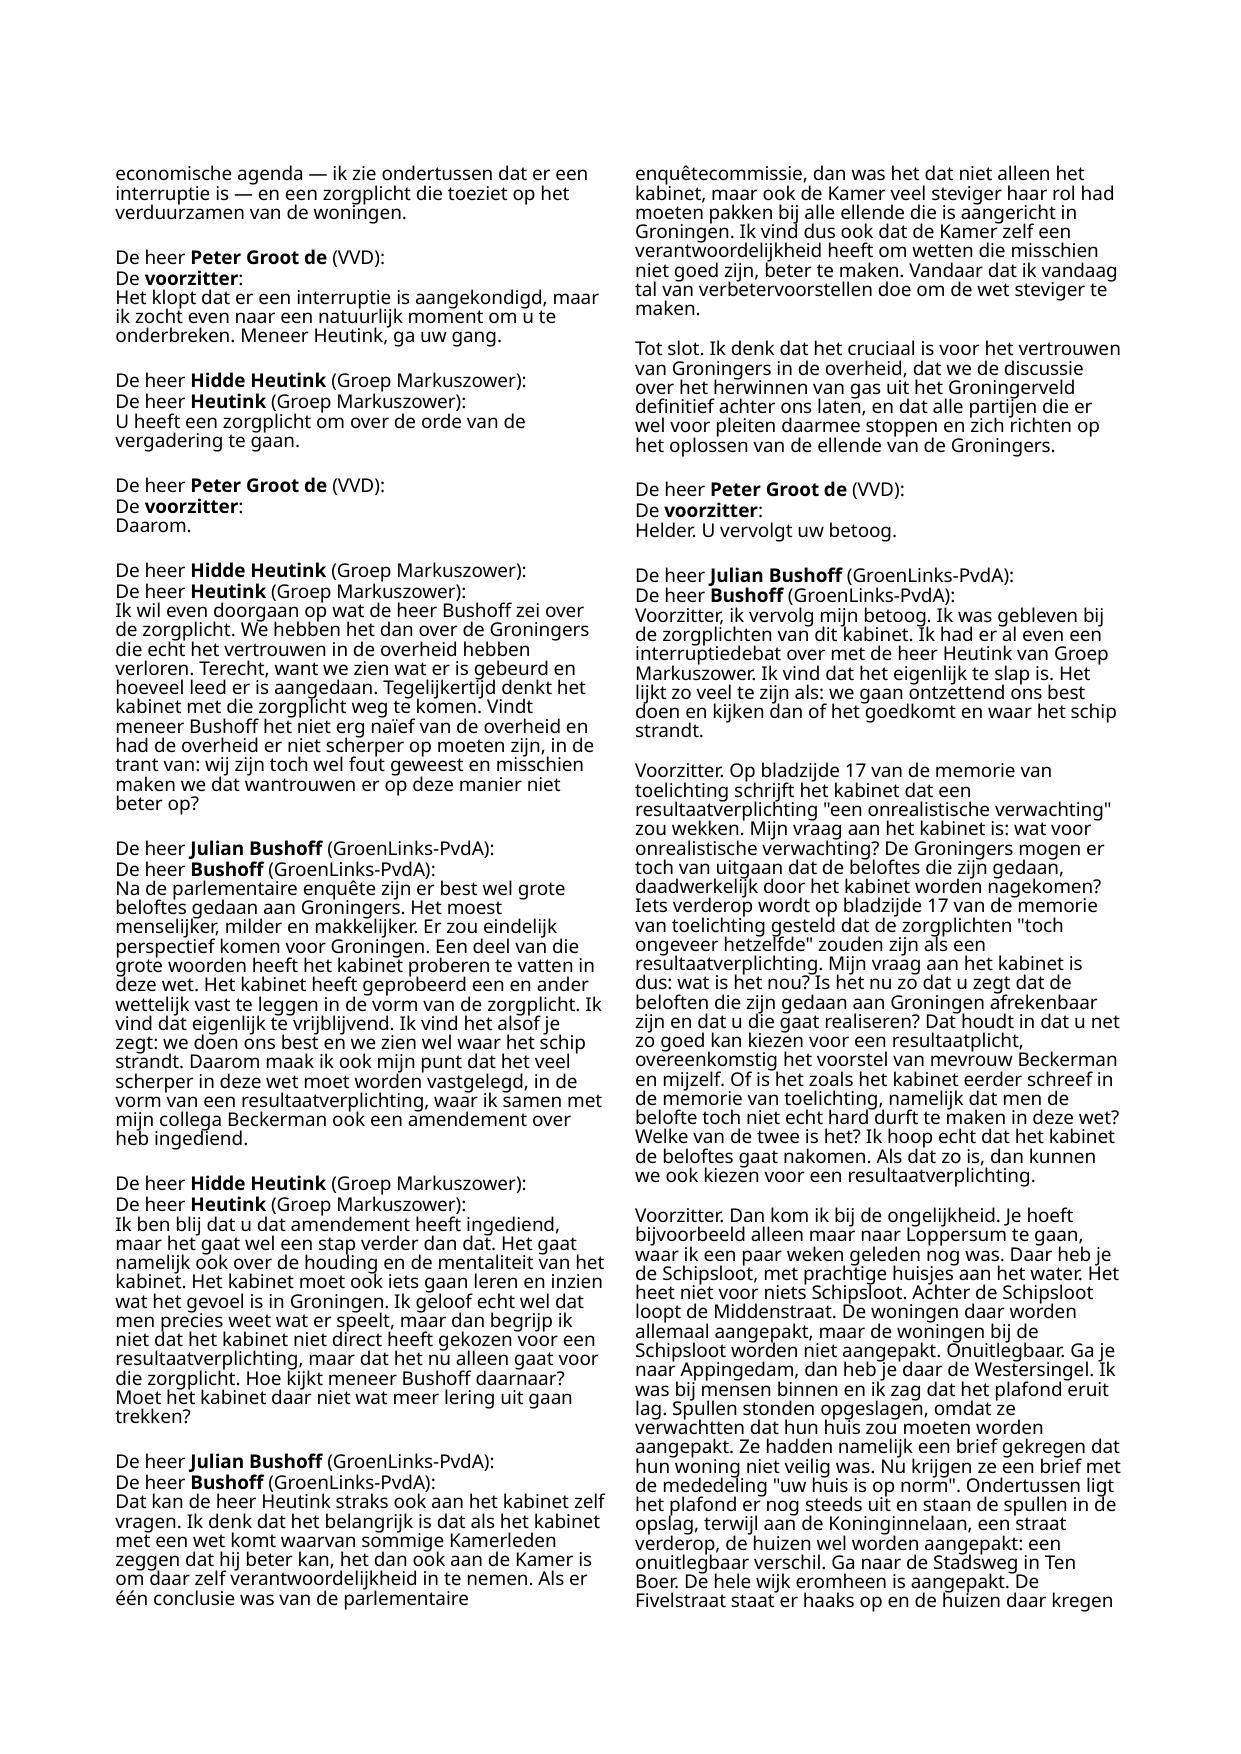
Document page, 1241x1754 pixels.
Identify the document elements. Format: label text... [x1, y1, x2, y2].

text De heer Bushoff (GroenLinks-PvdA): [115, 861, 605, 880]
text Voorzitter. Dan kom ik bij de ongelijkheid. Je hoeft bijvoorbeeld alleen maar naar Loppersum te gaan, waar ik een paar weken geleden nog was. Daar heb je de Schipsloot, met prachtige huisjes aan het water. Het heet niet voor niets Schipsloot. Achter de Schipsloot loopt de Middenstraat. De woningen daar worden allemaal aangepakt, maar de woningen bij de Schipsloot worden niet aangepakt. Onuitlegbaar. Ga je naar Appingedam, dan heb je daar de Westersingel. Ik was bij mensen binnen en ik zag dat het plafond eruit lag. Spullen stonden opgeslagen, omdat ze verwachtten dat hun huis zou moeten worden aangepakt. Ze hadden namelijk een brief gekregen dat hun woning niet veilig was. Nu krijgen ze een brief met de mededeling "uw huis is op norm". Ondertussen ligt het plafond er nog steeds uit en staan de spullen in de opslag, terwijl aan de Koninginnelaan, een straat verderop, de huizen wel worden aangepakt: een onuitlegbaar verschil. Ga naar de Stadsweg in Ten Boer. De hele wijk eromheen is aangepakt. De Fivelstraat staat er haaks op en de huizen daar kregen [635, 1207, 1125, 1612]
text enquêtecommissie, dan was het dat niet alleen het kabinet, maar ook de Kamer veel steviger haar rol had moeten pakken bij alle ellende die is aangericht in Groningen. Ik vind dus ook dat de Kamer zelf een verantwoordelijkheid heeft om wetten die misschien niet goed zijn, beter te maken. Vandaar dat ik vandaag tal van verbetervoorstellen doe om de wet steviger te maken. [635, 165, 1125, 319]
text De heer Peter Groot de (VVD): [115, 244, 605, 270]
text U heeft een zorgplicht om over de orde van de vergadering te gaan. [115, 413, 605, 451]
text De heer Bushoff (GroenLinks-PvdA): [635, 587, 1125, 607]
text economische agenda — ik zie ondertussen dat er een interruptie is — en een zorgplicht die toeziet op het verduurzamen van de woningen. [115, 165, 605, 223]
text Ik wil even doorgaan op wat de heer Bushoff zei over de zorgplicht. We hebben het dan over de Groningers die echt het vertrouwen in de overheid hebben verloren. Terecht, want we zien wat er is gebeurd en hoeveel leed er is aangedaan. Tegelijkertijd denkt het kabinet met die zorgplicht weg te komen. Vindt meneer Bushoff het niet erg naïef van de overheid en had de overheid er niet scherper op moeten zijn, in de trant van: wij zijn toch wel fout geweest en misschien maken we dat wantrouwen er op deze manier niet beter op? [115, 602, 605, 814]
text De voorzitter: [115, 498, 605, 517]
text De heer Hidde Heutink (Groep Markuszower): [115, 1171, 605, 1196]
text Voorzitter, ik vervolg mijn betoog. Ik was gebleven bij de zorgplichten van dit kabinet. Ik had er al even een interruptiedebat over met de heer Heutink van Groep Markuszower. Ik vind dat het eigenlijk te slap is. Het lijkt zo veel te zijn als: we gaan ontzettend ons best doen en kijken dan of het goedkomt en waar het schip strandt. [635, 607, 1125, 742]
text De heer Heutink (Groep Markuszower): [115, 393, 605, 413]
text Tot slot. Ik denk dat het cruciaal is voor het vertrouwen van Groningers in de overheid, dat we de discussie over het herwinnen van gas uit het Groningerveld definitief achter ons laten, en dat alle partijen die er wel voor pleiten daarmee stoppen en zich richten op het oplossen van de ellende van de Groningers. [635, 340, 1125, 456]
text De heer Julian Bushoff (GroenLinks-PvdA): [115, 1448, 605, 1474]
text Daarom. [115, 517, 605, 536]
text De heer Peter Groot de (VVD): [115, 472, 605, 498]
text Voorzitter. Op bladzijde 17 van de memorie van toelichting schrijft het kabinet dat een resultaatverplichting "een onrealistische verwachting" zou wekken. Mijn vraag aan het kabinet is: wat voor onrealistische verwachting? De Groningers mogen er toch van uitgaan dat de beloftes die zijn gedaan, daadwerkelijk door het kabinet worden nagekomen? Iets verderop wordt op bladzijde 17 van de memorie van toelichting gesteld dat de zorgplichten "toch ongeveer hetzelfde" zouden zijn als een resultaatverplichting. Mijn vraag aan het kabinet is dus: wat is het nou? Is het nu zo dat u zegt dat de beloften die zijn gedaan aan Groningen afrekenbaar zijn en dat u die gaat realiseren? Dat houdt in dat u net zo goed kan kiezen voor een resultaatplicht, overeenkomstig het voorstel van mevrouw Beckerman en mijzelf. Of is het zoals het kabinet eerder schreef in de memorie van toelichting, namelijk dat men de belofte toch niet echt hard durft te maken in deze wet? Welke van de twee is het? Ik hoop echt dat het kabinet de beloftes gaat nakomen. Als dat zo is, dan kunnen we ook kiezen voor een resultaatverplichting. [635, 762, 1125, 1186]
text De heer Peter Groot de (VVD): [635, 477, 1125, 502]
text De heer Heutink (Groep Markuszower): [115, 1196, 605, 1216]
text De heer Hidde Heutink (Groep Markuszower): [115, 368, 605, 393]
text De heer Hidde Heutink (Groep Markuszower): [115, 557, 605, 583]
text Dat kan de heer Heutink straks ook aan het kabinet zelf vragen. Ik denk dat het belangrijk is dat als het kabinet met een wet komt waarvan sommige Kamerleden zeggen dat hij beter kan, het dan ook aan de Kamer is om daar zelf verantwoordelijkheid in te nemen. Als er één conclusie was van de parlementaire [115, 1493, 605, 1609]
text De heer Julian Bushoff (GroenLinks-PvdA): [635, 562, 1125, 587]
text De heer Heutink (Groep Markuszower): [115, 583, 605, 602]
text De voorzitter: [115, 270, 605, 289]
text De heer Bushoff (GroenLinks-PvdA): [115, 1474, 605, 1493]
text Ik ben blij dat u dat amendement heeft ingediend, maar het gaat wel een stap verder dan dat. Het gaat namelijk ook over de houding en de mentaliteit van het kabinet. Het kabinet moet ook iets gaan leren en inzien wat het gevoel is in Groningen. Ik geloof echt wel dat men precies weet wat er speelt, maar dan begrijp ik niet dat het kabinet niet direct heeft gekozen voor een resultaatverplichting, maar dat het nu alleen gaat voor die zorgplicht. Hoe kijkt meneer Bushoff daarnaar? Moet het kabinet daar niet wat meer lering uit gaan trekken? [115, 1216, 605, 1427]
text Het klopt dat er een interruptie is aangekondigd, maar ik zocht even naar een natuurlijk moment om u te onderbreken. Meneer Heutink, ga uw gang. [115, 289, 605, 347]
text Helder. U vervolgt uw betoog. [635, 522, 1125, 541]
text Na de parlementaire enquête zijn er best wel grote beloftes gedaan aan Groningers. Het moest menselijker, milder en makkelijker. Er zou eindelijk perspectief komen voor Groningen. Een deel van die grote woorden heeft het kabinet proberen te vatten in deze wet. Het kabinet heeft geprobeerd een en ander wettelijk vast te leggen in de vorm van de zorgplicht. Ik vind dat eigenlijk te vrijblijvend. Ik vind het alsof je zegt: we doen ons best en we zien wel waar het schip strandt. Daarom maak ik ook mijn punt dat het veel scherper in deze wet moet worden vastgelegd, in de vorm van een resultaatverplichting, waar ik samen met mijn collega Beckerman ook een amendement over heb ingediend. [115, 880, 605, 1150]
text De voorzitter: [635, 502, 1125, 522]
text De heer Julian Bushoff (GroenLinks-PvdA): [115, 835, 605, 861]
